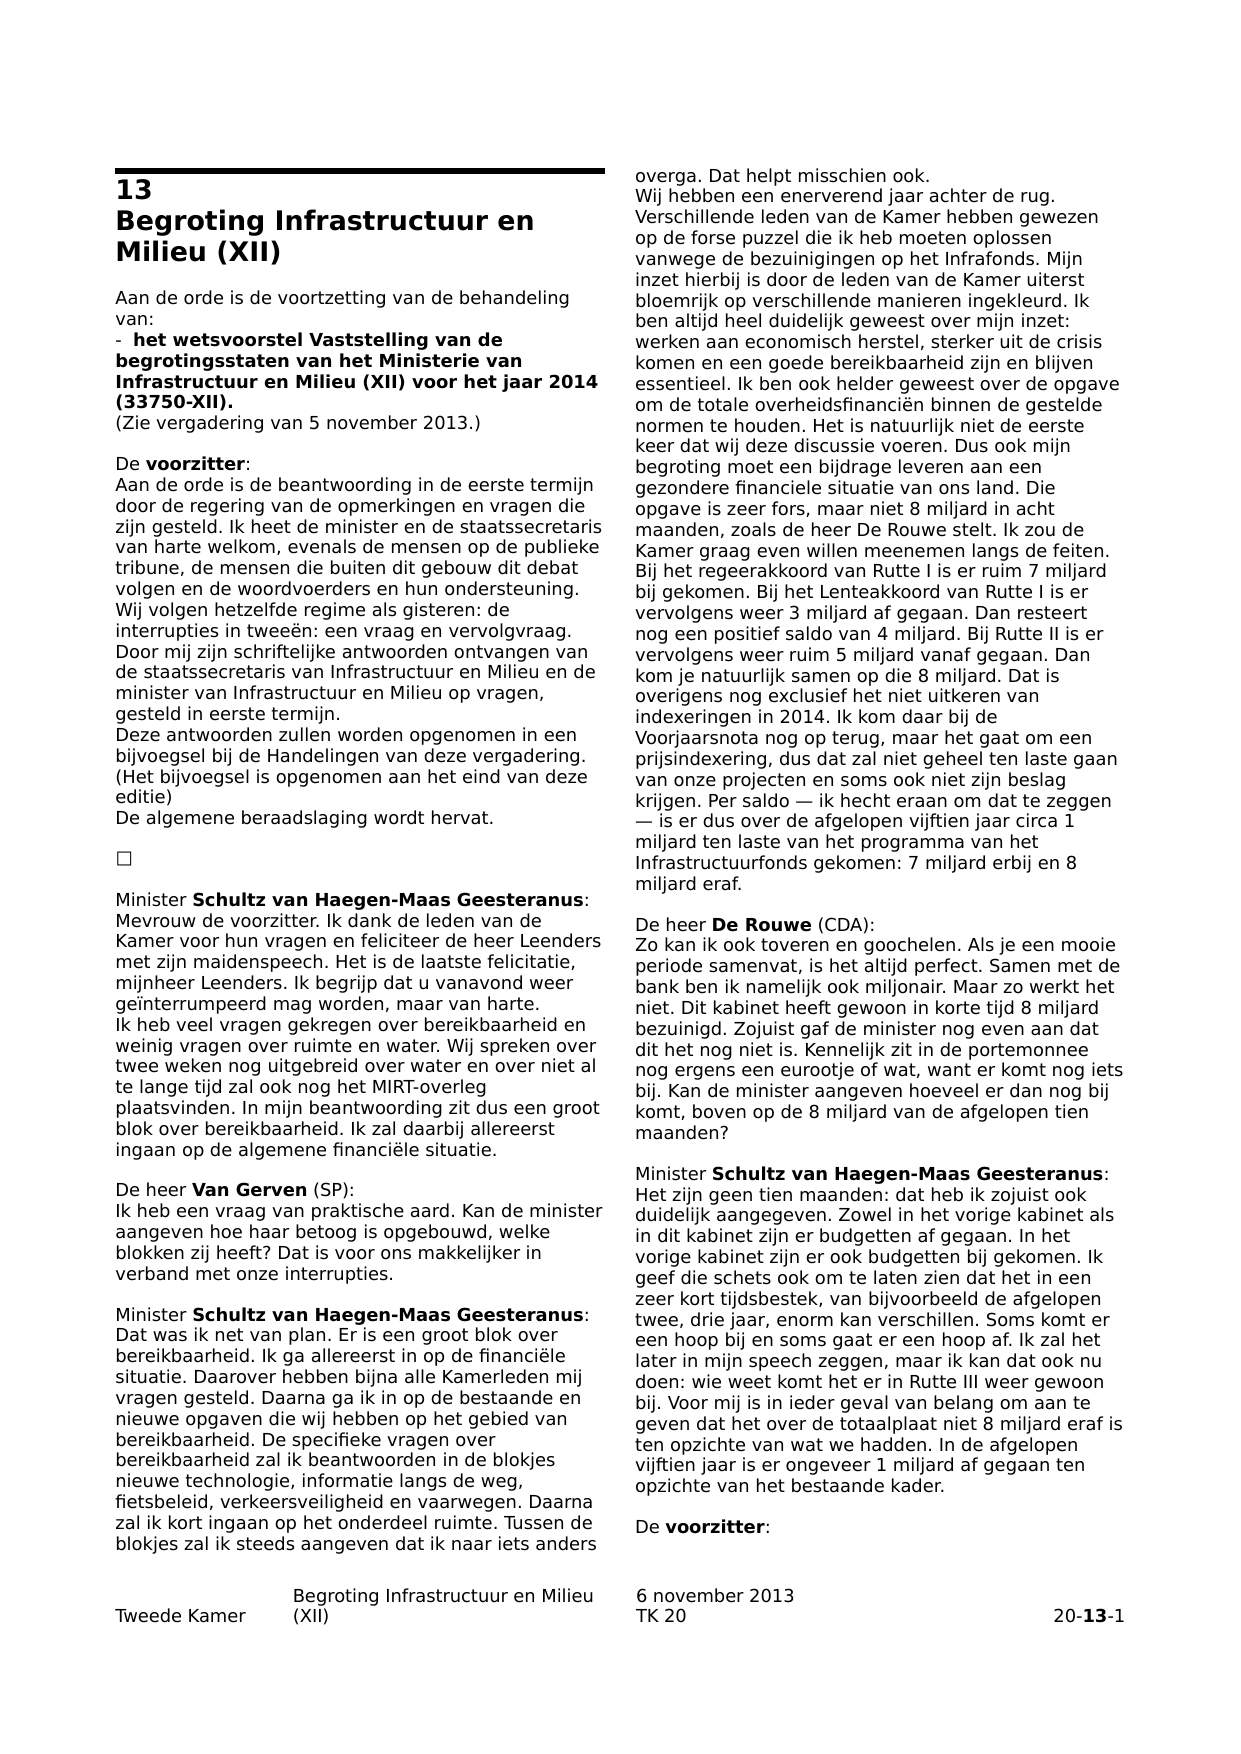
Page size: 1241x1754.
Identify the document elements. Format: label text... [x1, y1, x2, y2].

text De algemene beraadslaging wordt hervat. [115, 808, 605, 829]
text Minister Schultz van Haegen-Maas Geesteranus: [635, 1163, 1125, 1184]
text (Het bijvoegsel is opgenomen aan het eind van deze editie) [115, 766, 605, 808]
text Het zijn geen tien maanden: dat heb ik zojuist ook duidelijk aangegeven. Zowel in het vorige kabinet als in dit kabinet zijn er budgetten af gegaan. In het vorige kabinet zijn er ook budgetten bij gekomen. Ik geef die schets ook om te laten zien dat het in een zeer kort tijdsbestek, van bijvoorbeeld de afgelopen twee, drie jaar, enorm kan verschillen. Soms komt er een hoop bij en soms gaat er een hoop af. Ik zal het later in mijn speech zeggen, maar ik kan dat ook nu doen: wie weet komt het er in Rutte III weer gewoon bij. Voor mij is in ieder geval van belang om aan te geven dat het over de totaalplaat niet 8 miljard eraf is ten opzichte van wat we hadden. In de afgelopen vijftien jaar is er ongeveer 1 miljard af gegaan ten opzichte van het bestaande kader. [635, 1184, 1125, 1497]
title 13 Begroting Infrastructuur en Milieu (XII) [115, 174, 605, 268]
text Door mij zijn schriftelijke antwoorden ontvangen van de staatssecretaris van Infrastructuur en Milieu en de minister van Infrastructuur en Milieu op vragen, gesteld in eerste termijn. [115, 641, 605, 725]
text Dat was ik net van plan. Er is een groot blok over bereikbaarheid. Ik ga allereerst in op de financiële situatie. Daarover hebben bijna alle Kamerleden mij vragen gesteld. Daarna ga ik in op de bestaande en nieuwe opgaven die wij hebben op het gebied van bereikbaarheid. De specifieke vragen over bereikbaarheid zal ik beantwoorden in de blokjes nieuwe technologie, informatie langs de weg, fietsbeleid, verkeersveiligheid en vaarwegen. Daarna zal ik kort ingaan op het onderdeel ruimte. Tussen de blokjes zal ik steeds aangeven dat ik naar iets anders [115, 1325, 605, 1554]
text (Zie vergadering van 5 november 2013.) [115, 413, 605, 434]
text De heer De Rouwe (CDA): [635, 914, 1125, 935]
text Bij het regeerakkoord van Rutte I is er ruim 7 miljard bij gekomen. Bij het Lenteakkoord van Rutte I is er vervolgens weer 3 miljard af gegaan. Dan resteert nog een positief saldo van 4 miljard. Bij Rutte II is er vervolgens weer ruim 5 miljard vanaf gegaan. Dan kom je natuurlijk samen op die 8 miljard. Dat is overigens nog exclusief het niet uitkeren van indexeringen in 2014. Ik kom daar bij de Voorjaarsnota nog op terug, maar het gaat om een prijsindexering, dus dat zal niet geheel ten laste gaan van onze projecten en soms ook niet zijn beslag krijgen. Per saldo — ik hecht eraan om dat te zeggen — is er dus over de afgelopen vijftien jaar circa 1 miljard ten laste van het programma van het Infrastructuurfonds gekomen: 7 miljard erbij en 8 miljard eraf. [635, 561, 1125, 894]
text De voorzitter: [635, 1517, 1125, 1537]
text Ik heb een vraag van praktische aard. Kan de minister aangeven hoe haar betoog is opgebouwd, welke blokken zij heeft? Dat is voor ons makkelijker in verband met onze interrupties. [115, 1201, 605, 1284]
text De heer Van Gerven (SP): [115, 1180, 605, 1201]
text Minister Schultz van Haegen-Maas Geesteranus: [115, 889, 605, 910]
text Minister Schultz van Haegen-Maas Geesteranus: [115, 1304, 605, 1325]
text Mevrouw de voorzitter. Ik dank de leden van de Kamer voor hun vragen en feliciteer de heer Leenders met zijn maidenspeech. Het is de laatste felicitatie, mijnheer Leenders. Ik begrijp dat u vanavond weer geïnterrumpeerd mag worden, maar van harte. [115, 910, 605, 1014]
text ⬜ [115, 849, 605, 869]
list het wetsvoorstel Vaststelling van de begrotingsstaten van het Ministerie van Infrastructuur en Milieu (XII) voor het jaar 2014 (33750-XII). [115, 330, 605, 413]
text Zo kan ik ook toveren en goochelen. Als je een mooie periode samenvat, is het altijd perfect. Samen met de bank ben ik namelijk ook miljonair. Maar zo werkt het niet. Dit kabinet heeft gewoon in korte tijd 8 miljard bezuinigd. Zojuist gaf de minister nog even aan dat dit het nog niet is. Kennelijk zit in de portemonnee nog ergens een eurootje of wat, want er komt nog iets bij. Kan de minister aangeven hoeveel er dan nog bij komt, boven op de 8 miljard van de afgelopen tien maanden? [635, 935, 1125, 1143]
text De voorzitter: [115, 454, 605, 475]
text Ik heb veel vragen gekregen over bereikbaarheid en weinig vragen over ruimte en water. Wij spreken over twee weken nog uitgebreid over water en over niet al te lange tijd zal ook nog het MIRT-overleg plaatsvinden. In mijn beantwoording zit dus een groot blok over bereikbaarheid. Ik zal daarbij allereerst ingaan op de algemene financiële situatie. [115, 1014, 605, 1160]
text overga. Dat helpt misschien ook. [635, 165, 1125, 186]
text Deze antwoorden zullen worden opgenomen in een bijvoegsel bij de Handelingen van deze vergadering. [115, 725, 605, 766]
text Aan de orde is de beantwoording in de eerste termijn door de regering van de opmerkingen en vragen die zijn gesteld. Ik heet de minister en de staatssecretaris van harte welkom, evenals de mensen op de publieke tribune, de mensen die buiten dit gebouw dit debat volgen en de woordvoerders en hun ondersteuning. Wij volgen hetzelfde regime als gisteren: de interrupties in tweeën: een vraag en vervolgvraag. [115, 475, 605, 641]
text Aan de orde is de voortzetting van de behandeling van: [115, 288, 605, 330]
text Wij hebben een enerverend jaar achter de rug. Verschillende leden van de Kamer hebben gewezen op de forse puzzel die ik heb moeten oplossen vanwege de bezuinigingen op het Infrafonds. Mijn inzet hierbij is door de leden van de Kamer uiterst bloemrijk op verschillende manieren ingekleurd. Ik ben altijd heel duidelijk geweest over mijn inzet: werken aan economisch herstel, sterker uit de crisis komen en een goede bereikbaarheid zijn en blijven essentieel. Ik ben ook helder geweest over de opgave om de totale overheidsfinanciën binnen de gestelde normen te houden. Het is natuurlijk niet de eerste keer dat wij deze discussie voeren. Dus ook mijn begroting moet een bijdrage leveren aan een gezondere financiele situatie van ons land. Die opgave is zeer fors, maar niet 8 miljard in acht maanden, zoals de heer De Rouwe stelt. Ik zou de Kamer graag even willen meenemen langs de feiten. [635, 186, 1125, 561]
